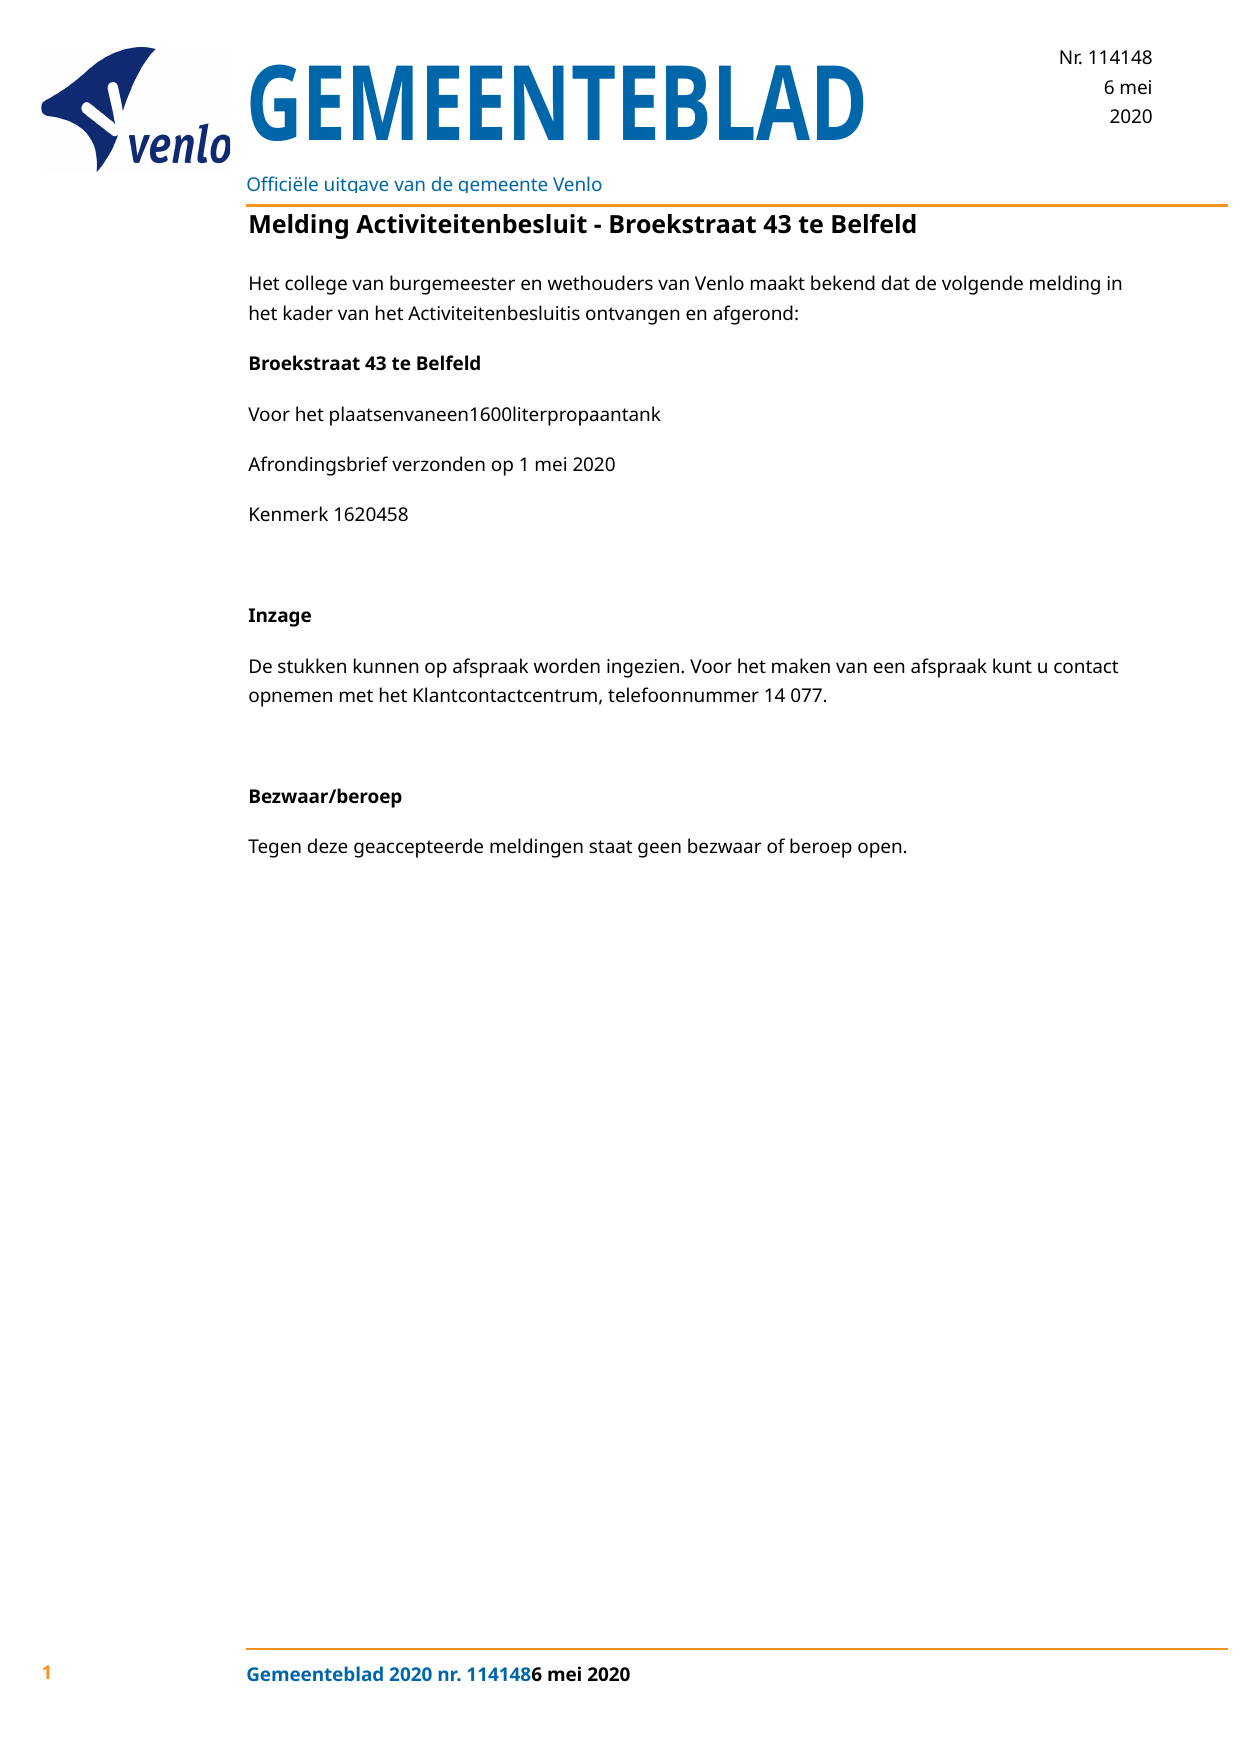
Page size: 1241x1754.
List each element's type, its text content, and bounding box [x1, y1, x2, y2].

text Voor het plaatsenvaneen1600literpropaantank [248, 401, 1152, 426]
text Het college van burgemeester en wethouders van Venlo maakt bekend dat de volgende melding in het kader van het Activiteitenbesluitis ontvangen en afgerond: [248, 270, 1152, 326]
text Broekstraat 43 te Belfeld [248, 350, 1152, 376]
text De stukken kunnen op afspraak worden ingezien. Voor het maken van een afspraak kunt u contact opnemen met het Klantcontactcentrum, telefoonnummer 14 077. [248, 653, 1152, 708]
text Inzage [248, 602, 1152, 628]
picture [41, 47, 231, 172]
text Tegen deze geaccepteerde meldingen staat geen bezwaar of beroep open. [248, 834, 1152, 859]
text Kenmerk 1620458 [248, 502, 1152, 527]
text Afrondingsbrief verzonden op 1 mei 2020 [248, 451, 1152, 477]
text Melding Activiteitenbesluit - Broekstraat 43 te Belfeld [248, 207, 1152, 241]
text Bezwaar/beroep [248, 783, 1152, 809]
